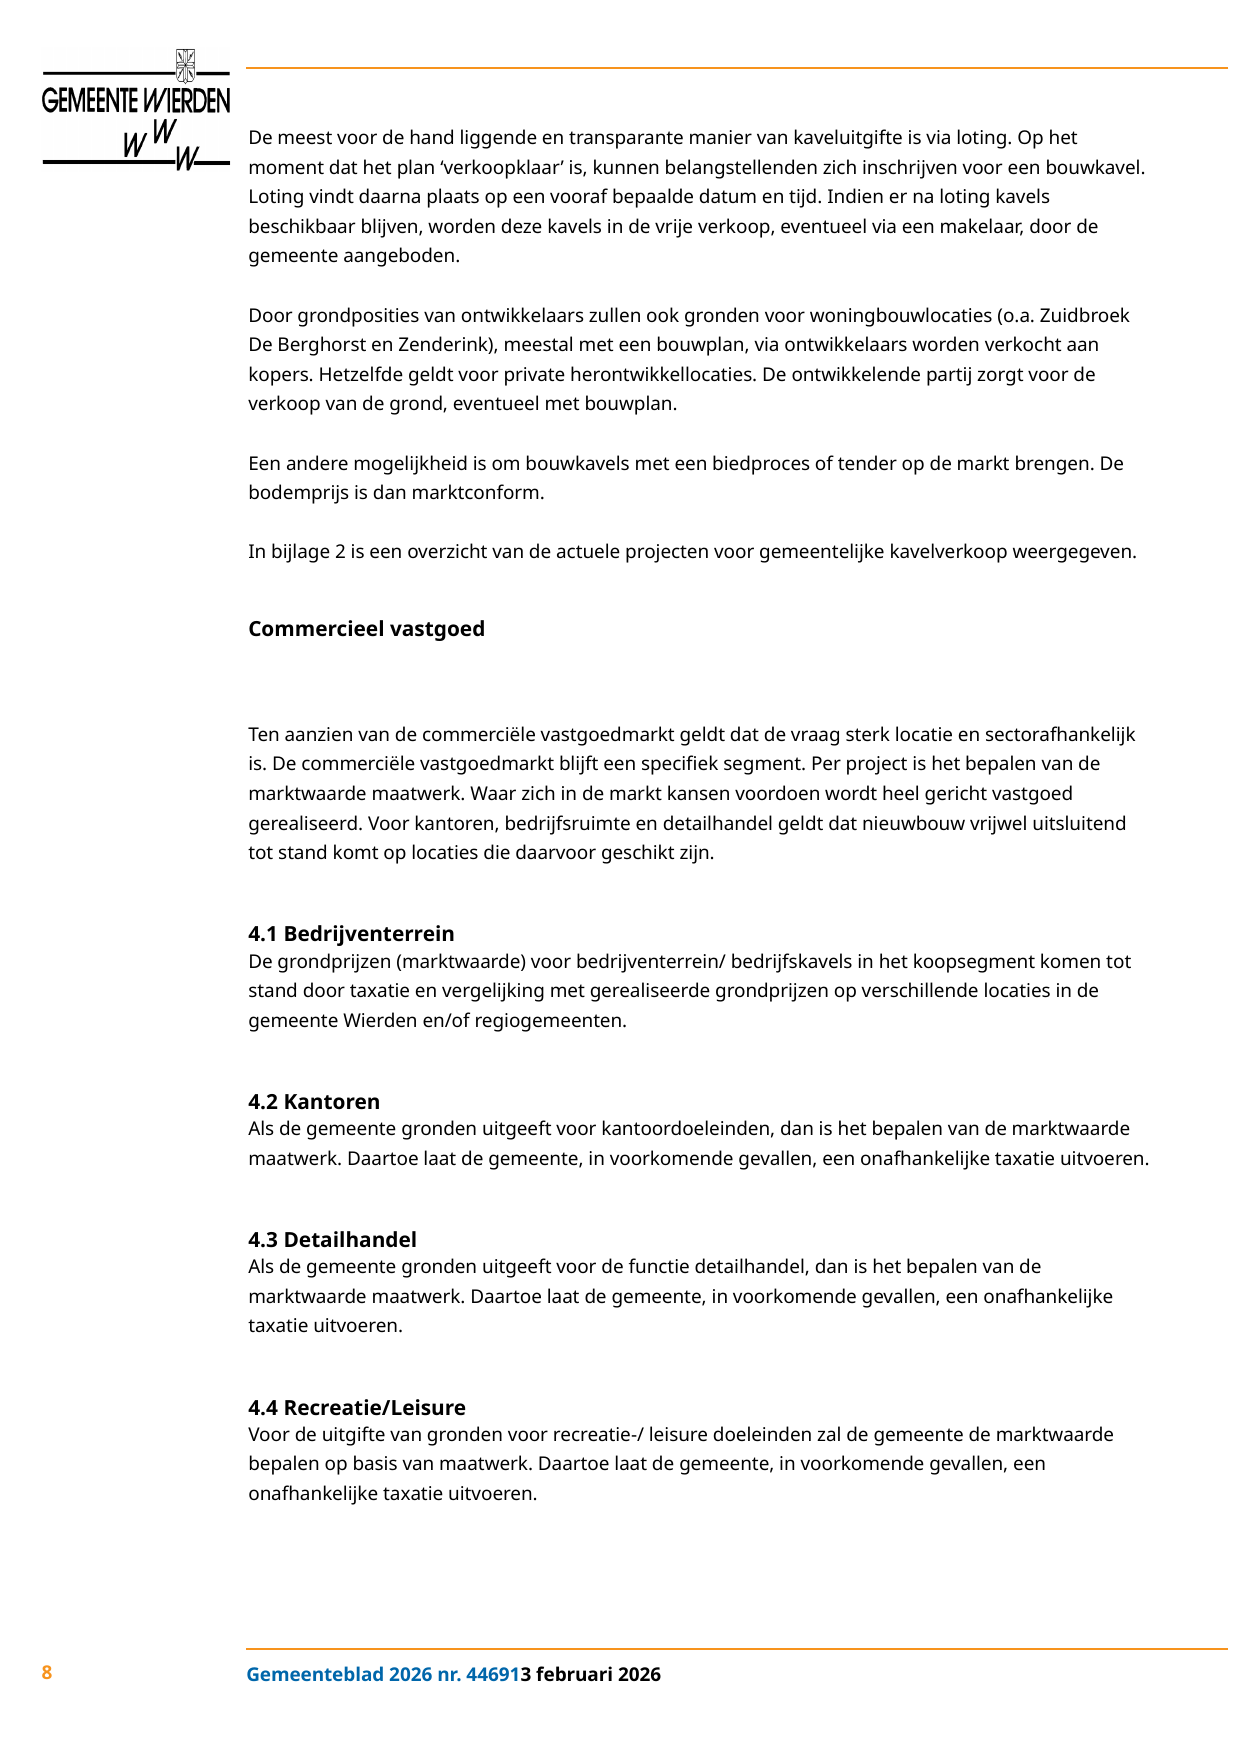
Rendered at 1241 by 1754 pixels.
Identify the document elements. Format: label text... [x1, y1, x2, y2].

text De meest voor de hand liggende en transparante manier van kaveluitgifte is via loting. Op het moment dat het plan ‘verkoopklaar’ is, kunnen belangstellenden zich inschrijven voor een bouwkavel. Loting vindt daarna plaats op een vooraf bepaalde datum en tijd. Indien er na loting kavels beschikbaar blijven, worden deze kavels in de vrije verkoop, eventueel via een makelaar, door de gemeente aangeboden. [248, 124, 1152, 268]
text 4.1 Bedrijventerrein [248, 919, 1152, 948]
text 4.4 Recreatie/Leisure [248, 1393, 1152, 1421]
text 4.3 Detailhandel [248, 1225, 1152, 1253]
text De grondprijzen (marktwaarde) voor bedrijventerrein/ bedrijfskavels in het koopsegment komen tot stand door taxatie en vergelijking met gerealiseerde grondprijzen op verschillende locaties in de gemeente Wierden en/of regiogemeenten. [248, 948, 1152, 1033]
text 4.2 Kantoren [248, 1087, 1152, 1115]
text Als de gemeente gronden uitgeeft voor kantoordoeleinden, dan is het bepalen van de marktwaarde maatwerk. Daartoe laat de gemeente, in voorkomende gevallen, een onafhankelijke taxatie uitvoeren. [248, 1115, 1152, 1171]
picture [41, 47, 231, 172]
text Voor de uitgifte van gronden voor recreatie-/ leisure doeleinden zal de gemeente de marktwaarde bepalen op basis van maatwerk. Daartoe laat de gemeente, in voorkomende gevallen, een onafhankelijke taxatie uitvoeren. [248, 1421, 1152, 1506]
text Door grondposities van ontwikkelaars zullen ook gronden voor woningbouwlocaties (o.a. Zuidbroek De Berghorst en Zenderink), meestal met een bouwplan, via ontwikkelaars worden verkocht aan kopers. Hetzelfde geldt voor private herontwikkellocaties. De ontwikkelende partij zorgt voor de verkoop van de grond, eventueel met bouwplan. [248, 302, 1152, 416]
text Ten aanzien van de commerciële vastgoedmarkt geldt dat de vraag sterk locatie en sectorafhankelijk is. De commerciële vastgoedmarkt blijft een specifiek segment. Per project is het bepalen van de marktwaarde maatwerk. Waar zich in de markt kansen voordoen wordt heel gericht vastgoed gerealiseerd. Voor kantoren, bedrijfsruimte en detailhandel geldt dat nieuwbouw vrijwel uitsluitend tot stand komt op locaties die daarvoor geschikt zijn. [248, 721, 1152, 865]
text Commercieel vastgoed [248, 614, 1152, 642]
text Als de gemeente gronden uitgeeft voor de functie detailhandel, dan is het bepalen van de marktwaarde maatwerk. Daartoe laat de gemeente, in voorkomende gevallen, een onafhankelijke taxatie uitvoeren. [248, 1253, 1152, 1338]
text In bijlage 2 is een overzicht van de actuele projecten voor gemeentelijke kavelverkoop weergegeven. [248, 538, 1152, 564]
text Een andere mogelijkheid is om bouwkavels met een biedproces of tender op de markt brengen. De bodemprijs is dan marktconform. [248, 450, 1152, 505]
